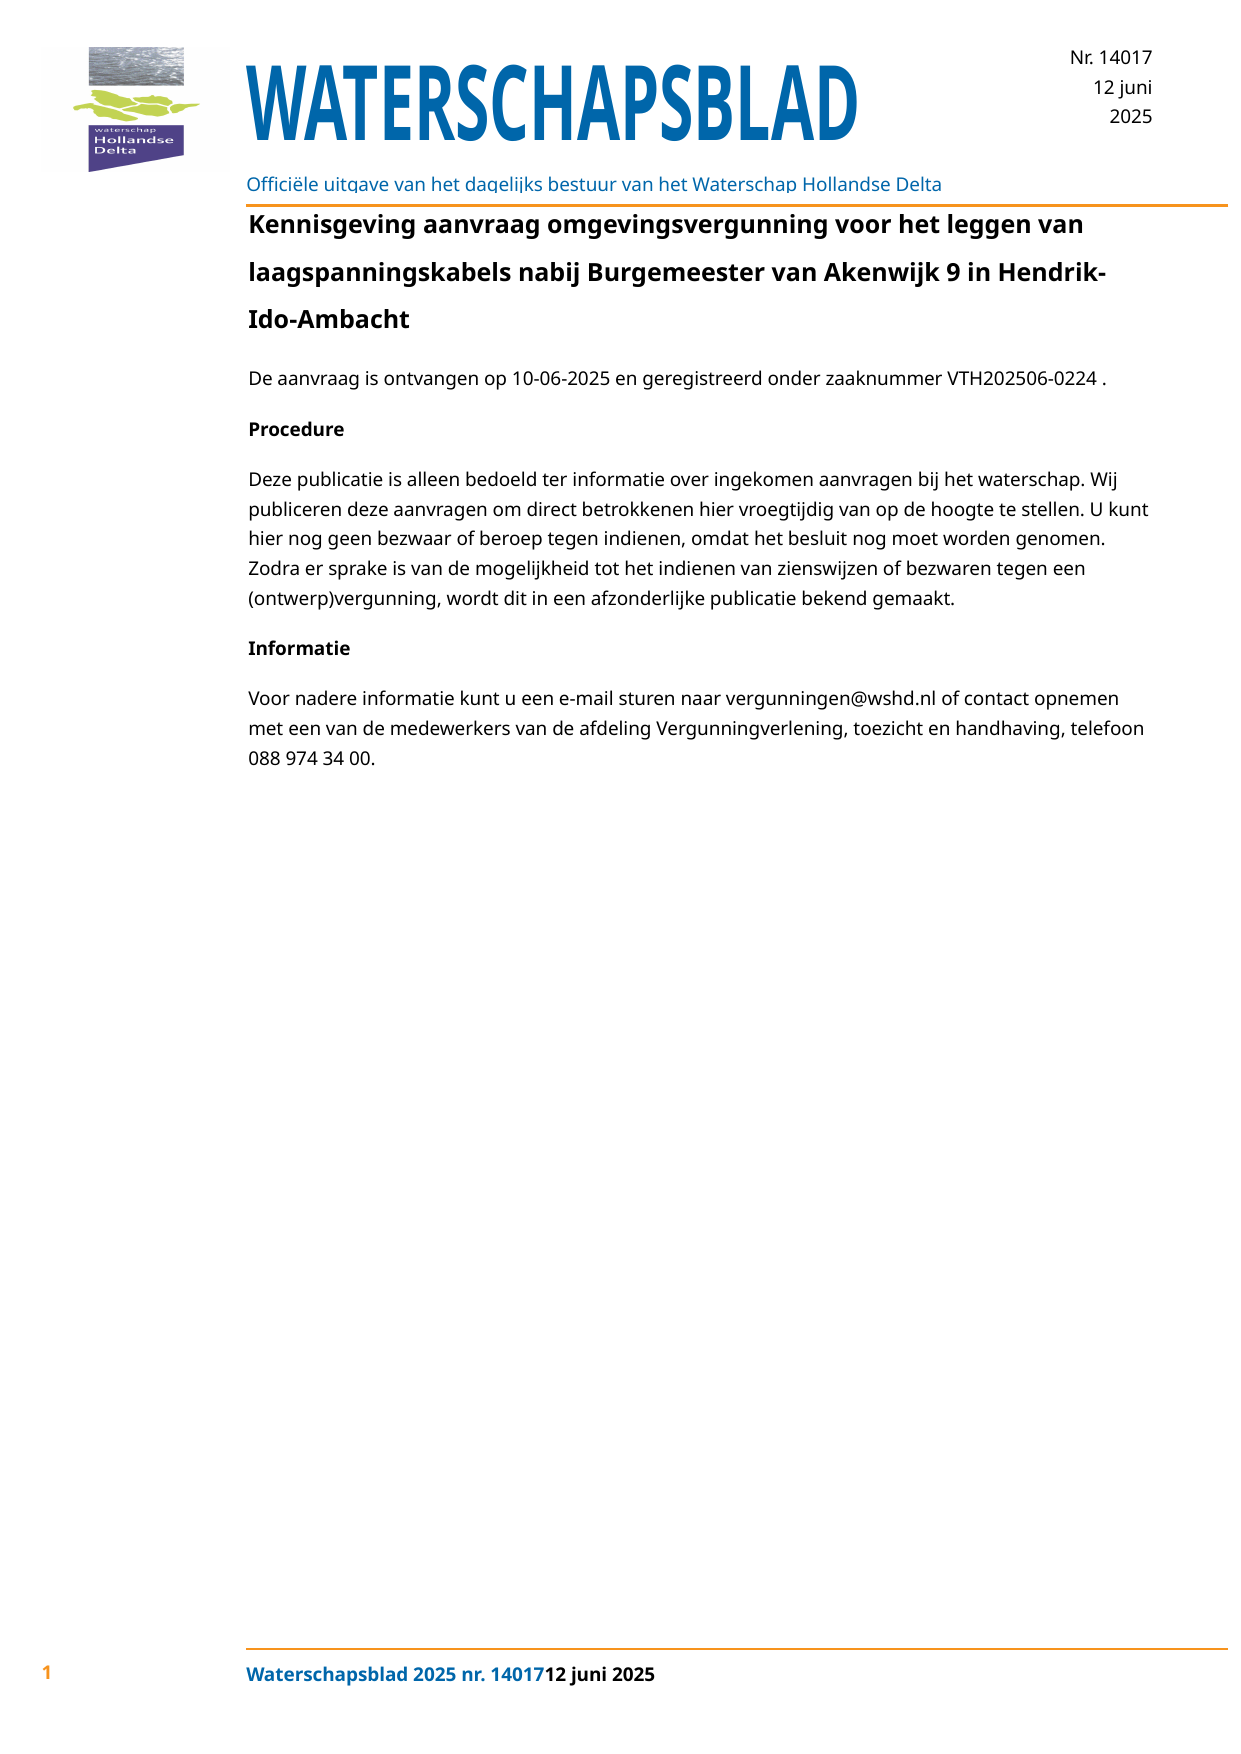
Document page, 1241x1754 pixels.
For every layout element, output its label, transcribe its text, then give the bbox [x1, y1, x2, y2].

text De aanvraag is ontvangen op 10-06-2025 en geregistreerd onder zaaknummer VTH202506-0224 . [248, 366, 1152, 391]
text Kennisgeving aanvraag omgevingsvergunning voor het leggen van laagspanningskabels nabij Burgemeester van Akenwijk 9 in Hendrik-Ido-Ambacht [248, 207, 1152, 336]
text Procedure [248, 416, 1152, 442]
text Informatie [248, 635, 1152, 661]
text Voor nadere informatie kunt u een e-mail sturen naar vergunningen@wshd.nl of contact opnemen met een van de medewerkers van de afdeling Vergunningverlening, toezicht en handhaving, telefoon 088 974 34 00. [248, 686, 1152, 770]
picture [41, 47, 231, 172]
text Deze publicatie is alleen bedoeld ter informatie over ingekomen aanvragen bij het waterschap. Wij publiceren deze aanvragen om direct betrokkenen hier vroegtijdig van op de hoogte te stellen. U kunt hier nog geen bezwaar of beroep tegen indienen, omdat het besluit nog moet worden genomen. Zodra er sprake is van de mogelijkheid tot het indienen van zienswijzen of bezwaren tegen een (ontwerp)vergunning, wordt dit in een afzonderlijke publicatie bekend gemaakt. [248, 466, 1152, 610]
